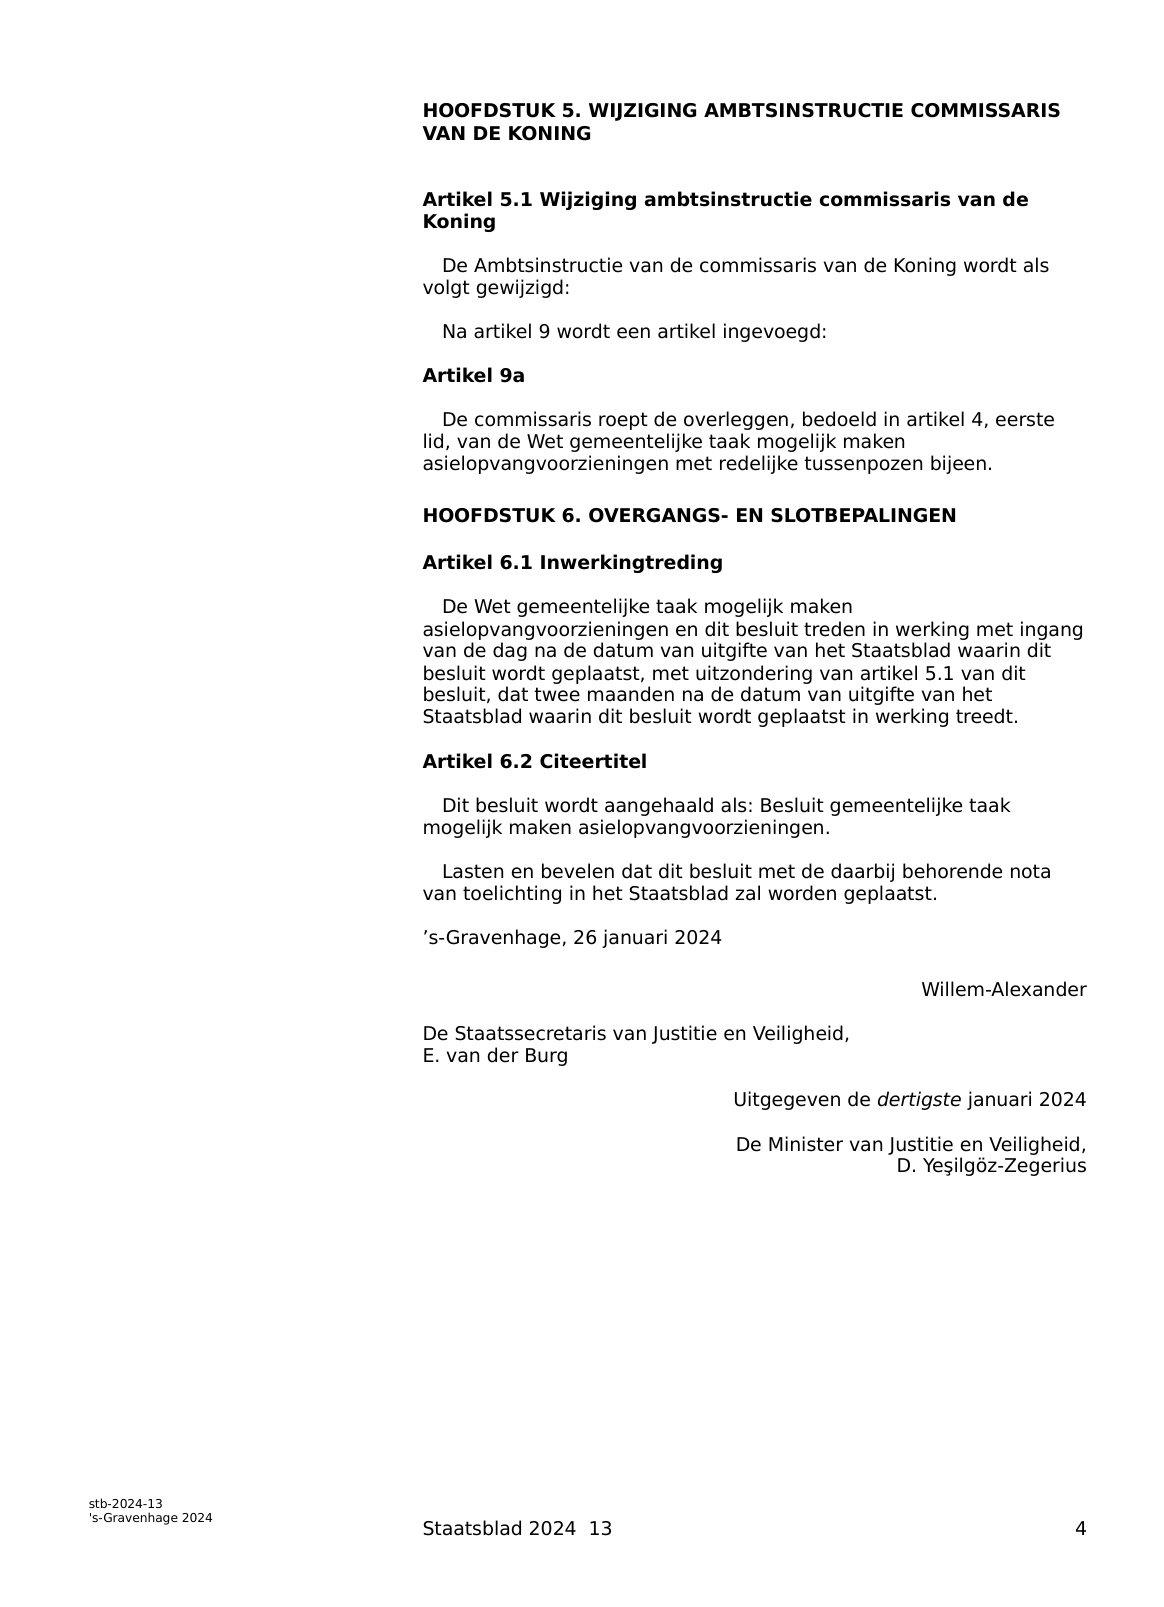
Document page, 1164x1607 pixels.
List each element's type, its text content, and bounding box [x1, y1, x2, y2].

text ’s-Gravenhage, 26 januari 2024 [422, 927, 1087, 949]
text De Minister van Justitie en Veiligheid, D. Yeşilgöz-Zegerius [422, 1133, 1087, 1177]
subtitle HOOFDSTUK 6. OVERGANGS- EN SLOTBEPALINGEN [422, 505, 1087, 527]
text De commissaris roept de overleggen, bedoeld in artikel 4, eerste lid, van de Wet gemeentelijke taak mogelijk maken asielopvangvoorzieningen met redelijke tussenpozen bijeen. [422, 409, 1087, 475]
text De Wet gemeentelijke taak mogelijk maken asielopvangvoorzieningen en dit besluit treden in werking met ingang van de dag na de datum van uitgifte van het Staatsblad waarin dit besluit wordt geplaatst, met uitzondering van artikel 5.1 van dit besluit, dat twee maanden na de datum van uitgifte van het Staatsblad waarin dit besluit wordt geplaatst in werking treedt. [422, 596, 1087, 728]
text Willem-Alexander [422, 979, 1087, 1001]
text stb-2024-13 [88, 1497, 323, 1511]
text De Staatssecretaris van Justitie en Veiligheid, E. van der Burg [422, 1023, 1087, 1067]
text 's-Gravenhage 2024 [88, 1511, 323, 1525]
text Dit besluit wordt aangehaald als: Besluit gemeentelijke taak mogelijk maken asielopvangvoorzieningen. [422, 795, 1087, 839]
subtitle Artikel 9a [422, 365, 1087, 387]
subtitle Artikel 5.1 Wijziging ambtsinstructie commissaris van de Koning [422, 189, 1087, 233]
text Uitgegeven de dertigste januari 2024 [422, 1089, 1087, 1111]
text De Ambtsinstructie van de commissaris van de Koning wordt als volgt gewijzigd: [422, 255, 1087, 299]
subtitle Artikel 6.2 Citeertitel [422, 751, 1087, 772]
subtitle Artikel 6.1 Inwerkingtreding [422, 552, 1087, 574]
text Na artikel 9 wordt een artikel ingevoegd: [422, 321, 1087, 343]
text Lasten en bevelen dat dit besluit met de daarbij behorende nota van toelichting in het Staatsblad zal worden geplaatst. [422, 861, 1087, 905]
subtitle HOOFDSTUK 5. WIJZIGING AMBTSINSTRUCTIE COMMISSARIS VAN DE KONING [422, 100, 1087, 144]
